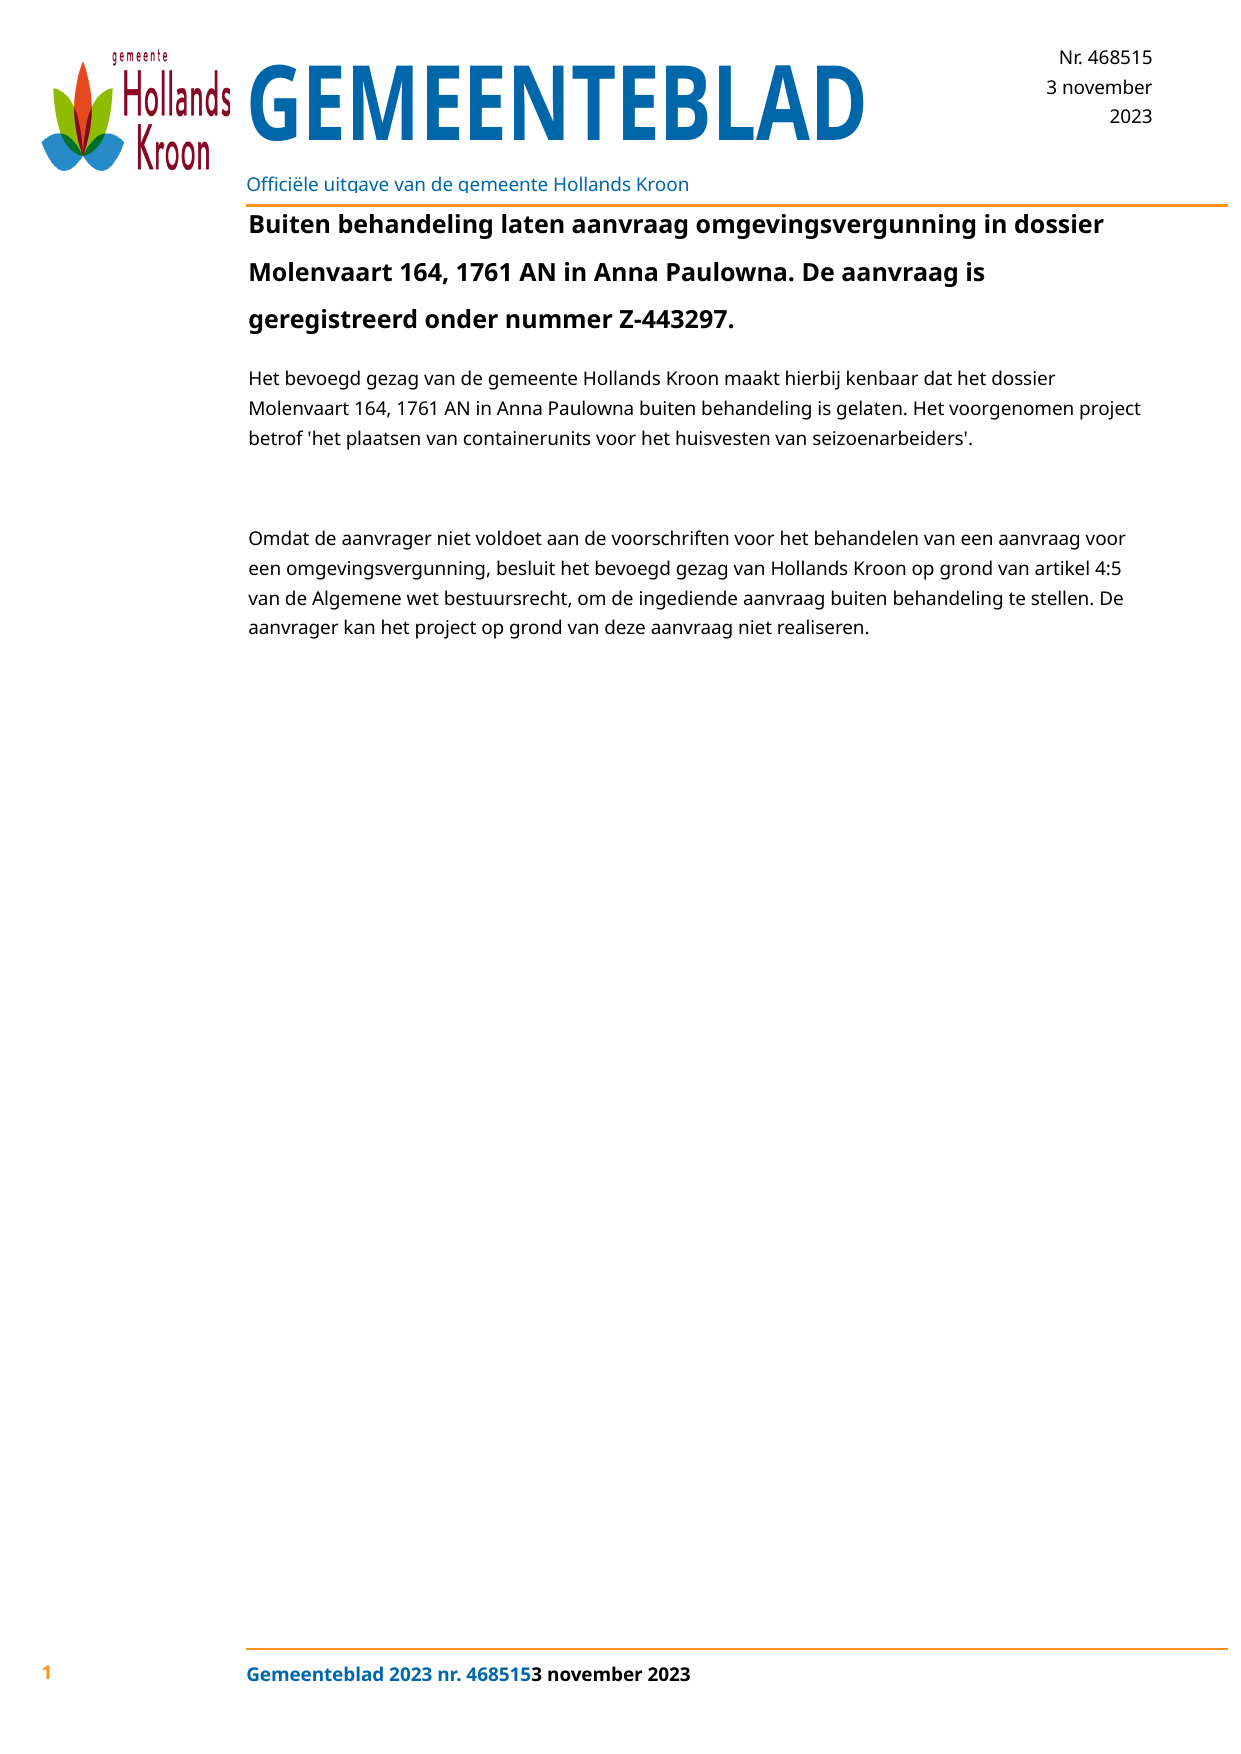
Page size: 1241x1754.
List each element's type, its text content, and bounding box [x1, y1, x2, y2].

text Buiten behandeling laten aanvraag omgevingsvergunning in dossier Molenvaart 164, 1761 AN in Anna Paulowna. De aanvraag is geregistreerd onder nummer Z-443297. [248, 207, 1152, 336]
picture [41, 47, 231, 172]
text Omdat de aanvrager niet voldoet aan de voorschriften voor het behandelen van een aanvraag voor een omgevingsvergunning, besluit het bevoegd gezag van Hollands Kroon op grond van artikel 4:5 van de Algemene wet bestuursrecht, om de ingediende aanvraag buiten behandeling te stellen. De aanvrager kan het project op grond van deze aanvraag niet realiseren. [248, 526, 1152, 640]
text Het bevoegd gezag van de gemeente Hollands Kroon maakt hierbij kenbaar dat het dossier Molenvaart 164, 1761 AN in Anna Paulowna buiten behandeling is gelaten. Het voorgenomen project betrof 'het plaatsen van containerunits voor het huisvesten van seizoenarbeiders'. [248, 366, 1152, 450]
